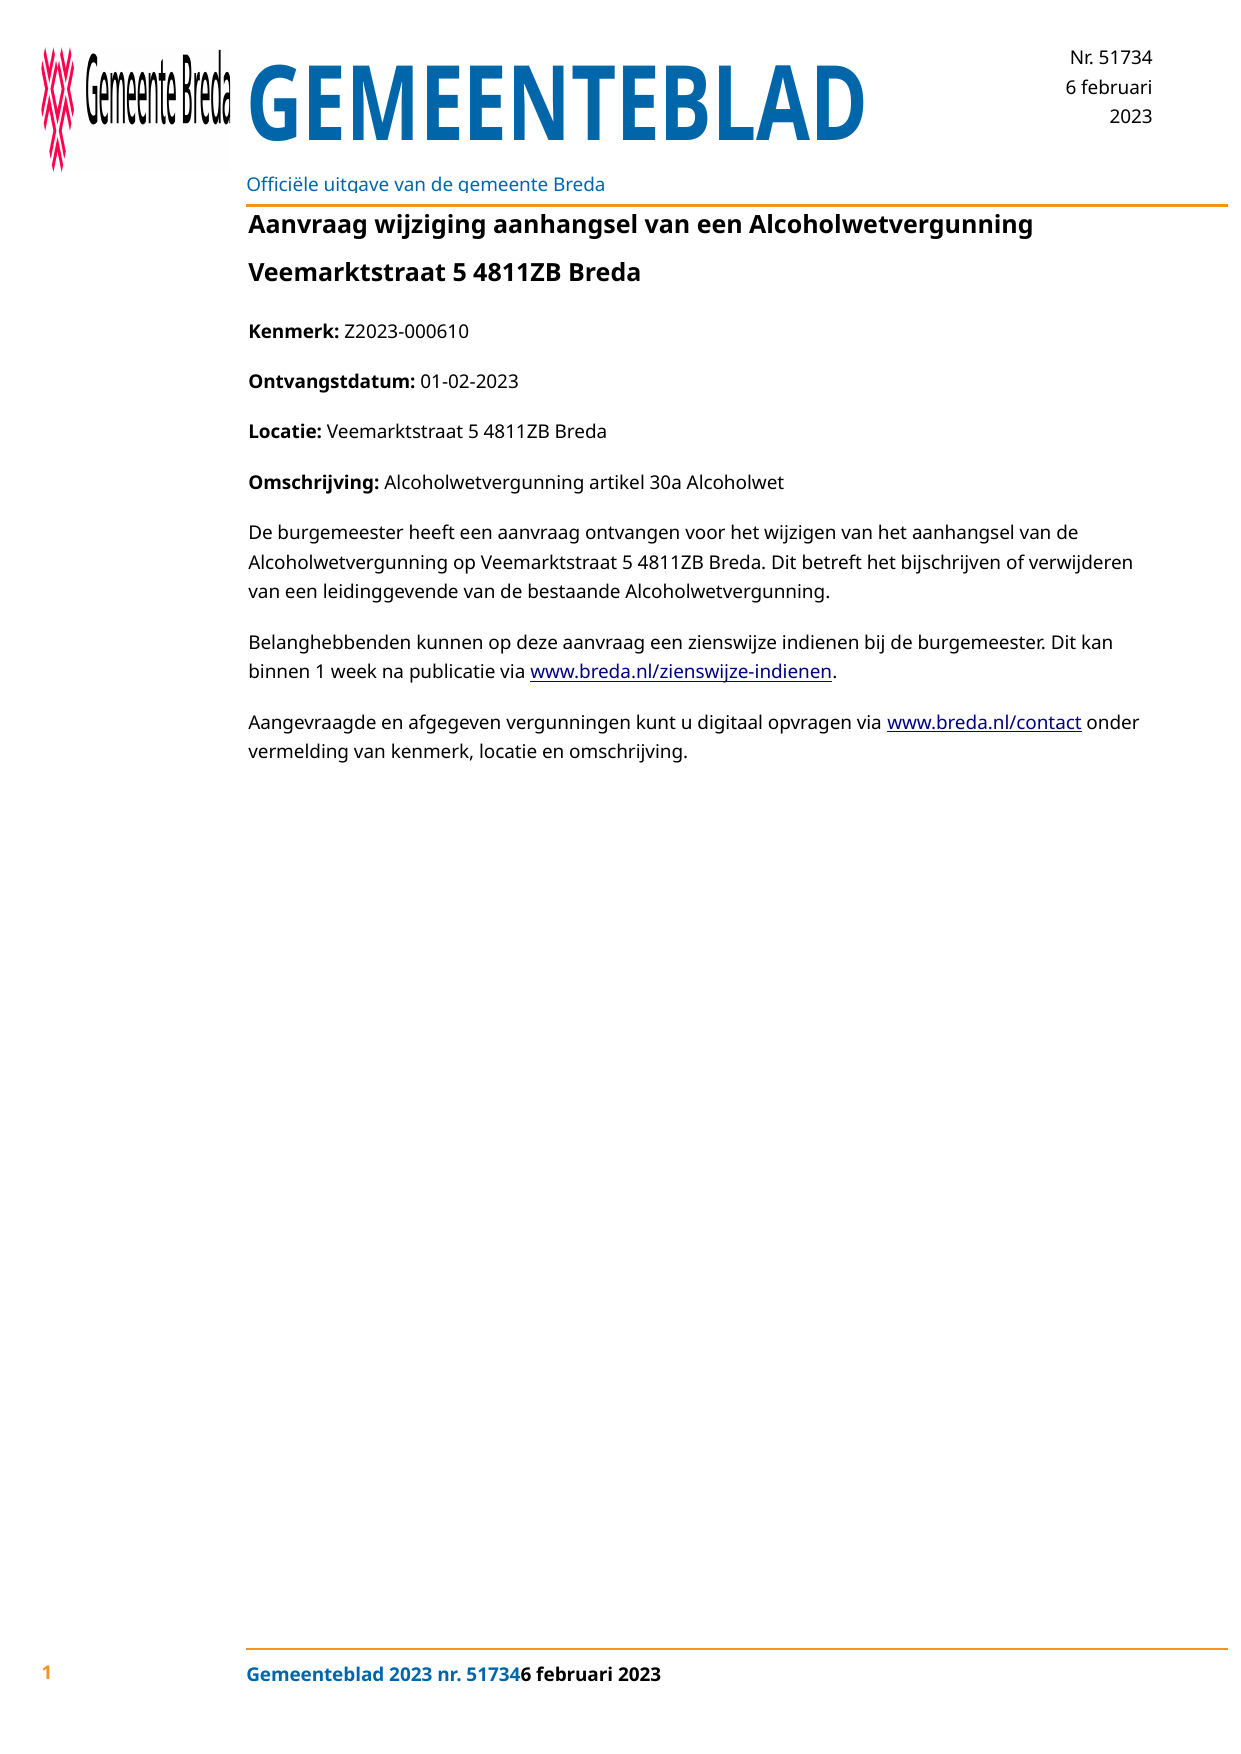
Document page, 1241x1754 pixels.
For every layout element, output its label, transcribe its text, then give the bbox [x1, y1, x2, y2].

text De burgemeester heeft een aanvraag ontvangen voor het wijzigen van het aanhangsel van de Alcoholwetvergunning op Veemarktstraat 5 4811ZB Breda. Dit betreft het bijschrijven of verwijderen van een leidinggevende van de bestaande Alcoholwetvergunning. [248, 519, 1152, 604]
picture [41, 47, 231, 172]
text Aanvraag wijziging aanhangsel van een Alcoholwetvergunning Veemarktstraat 5 4811ZB Breda [248, 207, 1152, 288]
text Aangevraagde en afgegeven vergunningen kunt u digitaal opvragen via www.breda.nl/contact onder vermelding van kenmerk, locatie en omschrijving. [248, 709, 1152, 764]
text Kenmerk: Z2023-000610 [248, 318, 1152, 344]
text Locatie: Veemarktstraat 5 4811ZB Breda [248, 419, 1152, 444]
text Ontvangstdatum: 01-02-2023 [248, 368, 1152, 394]
text Omschrijving: Alcoholwetvergunning artikel 30a Alcoholwet [248, 469, 1152, 495]
text Belanghebbenden kunnen op deze aanvraag een zienswijze indienen bij de burgemeester. Dit kan binnen 1 week na publicatie via www.breda.nl/zienswijze-indienen. [248, 629, 1152, 684]
